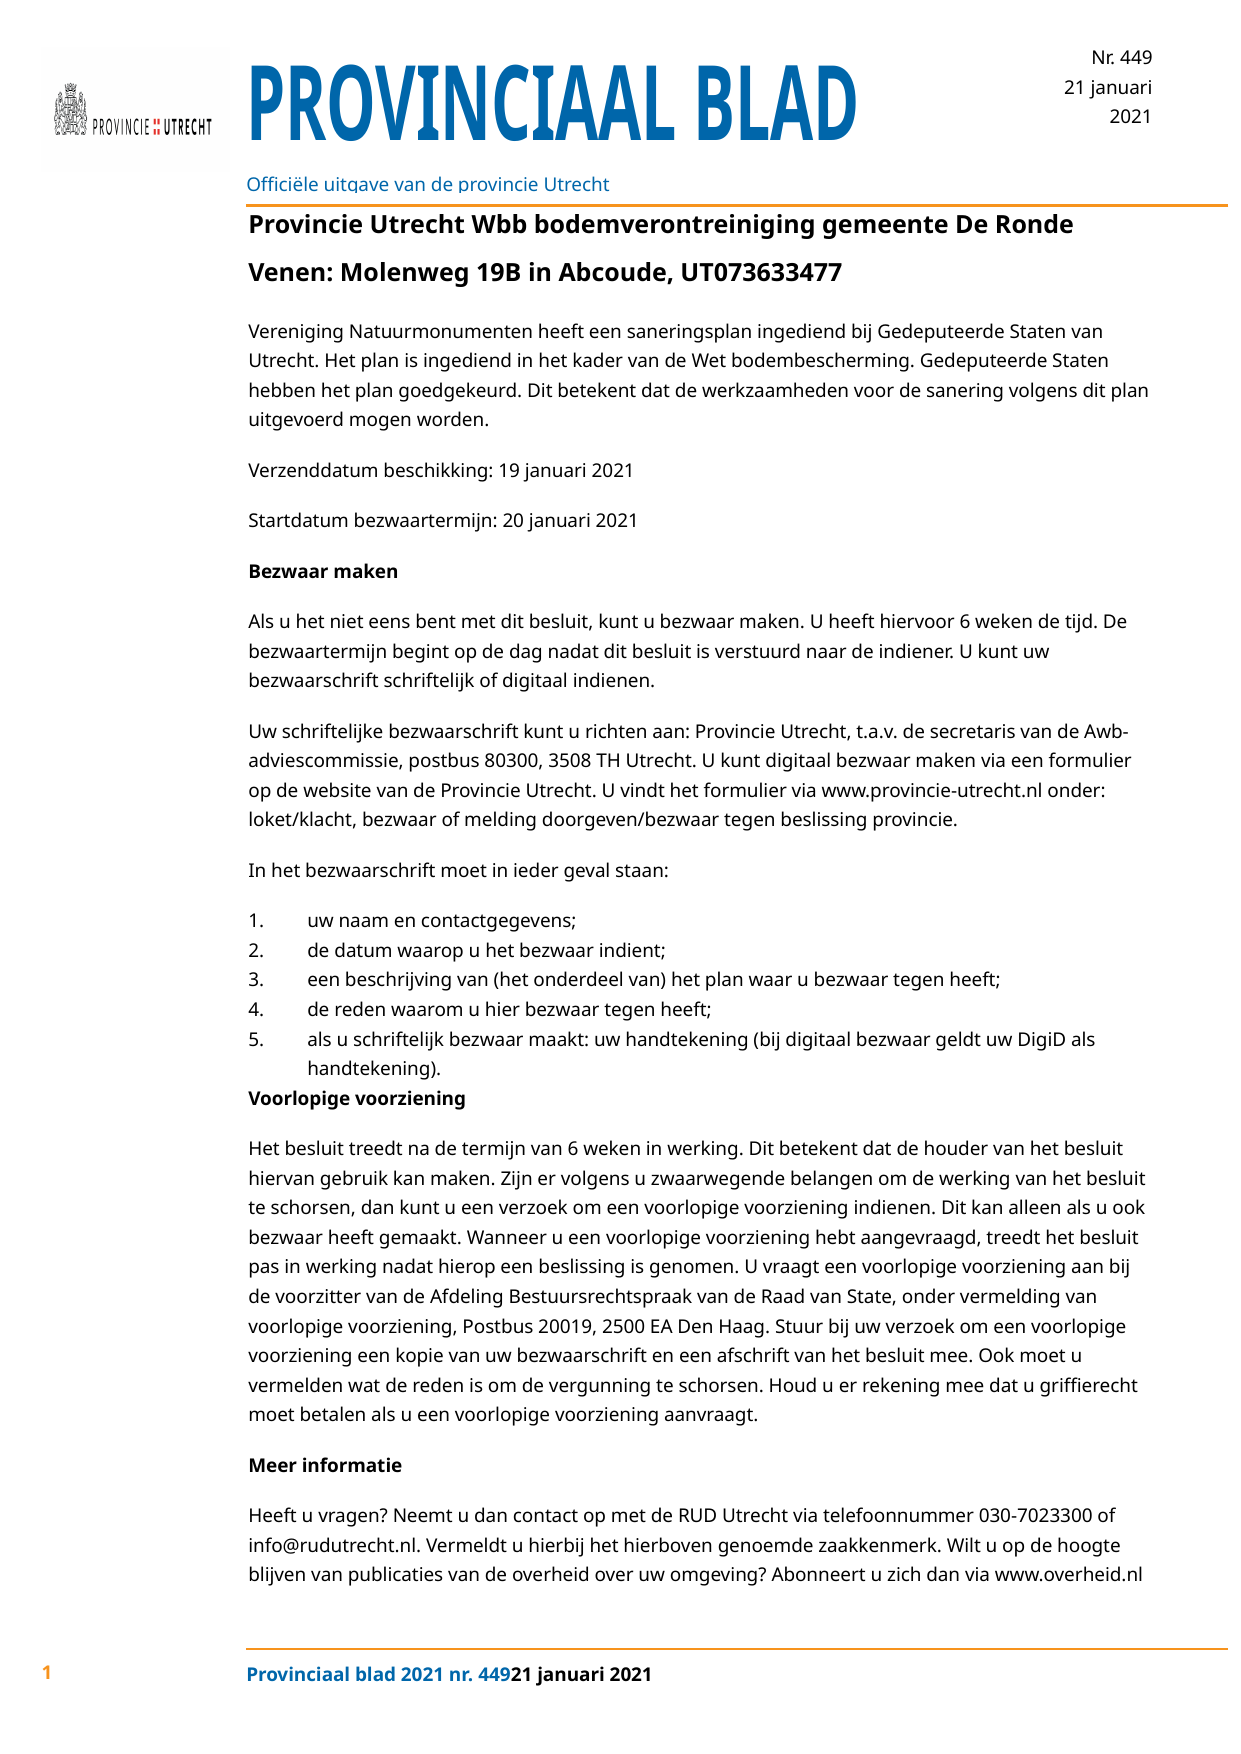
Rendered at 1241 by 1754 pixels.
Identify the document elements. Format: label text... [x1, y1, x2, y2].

text Als u het niet eens bent met dit besluit, kunt u bezwaar maken. U heeft hiervoor 6 weken de tijd. De bezwaartermijn begint op de dag nadat dit besluit is verstuurd naar de indiener. U kunt uw bezwaarschrift schriftelijk of digitaal indienen. [248, 608, 1152, 693]
list uw naam en contactgegevens; [248, 907, 1152, 933]
text Het besluit treedt na de termijn van 6 weken in werking. Dit betekent dat de houder van het besluit hiervan gebruik kan maken. Zijn er volgens u zwaarwegende belangen om de werking van het besluit te schorsen, dan kunt u een verzoek om een voorlopige voorziening indienen. Dit kan alleen als u ook bezwaar heeft gemaakt. Wanneer u een voorlopige voorziening hebt aangevraagd, treedt het besluit pas in werking nadat hierop een beslissing is genomen. U vraagt een voorlopige voorziening aan bij de voorzitter van de Afdeling Bestuursrechtspraak van de Raad van State, onder vermelding van voorlopige voorziening, Postbus 20019, 2500 EA Den Haag. Stuur bij uw verzoek om een voorlopige voorziening een kopie van uw bezwaarschrift en een afschrift van het besluit mee. Ook moet u vermelden wat de reden is om de vergunning te schorsen. Houd u er rekening mee dat u griffierecht moet betalen als u een voorlopige voorziening aanvraagt. [248, 1135, 1152, 1427]
text Startdatum bezwaartermijn: 20 januari 2021 [248, 507, 1152, 533]
list als u schriftelijk bezwaar maakt: uw handtekening (bij digitaal bezwaar geldt uw DigiD als handtekening). [248, 1026, 1152, 1081]
list de datum waarop u het bezwaar indient; [248, 937, 1152, 963]
text Voorlopige voorziening [248, 1085, 1152, 1111]
list de reden waarom u hier bezwaar tegen heeft; [248, 996, 1152, 1022]
text Uw schriftelijke bezwaarschrift kunt u richten aan: Provincie Utrecht, t.a.v. de secretaris van de Awb-adviescommissie, postbus 80300, 3508 TH Utrecht. U kunt digitaal bezwaar maken via een formulier op de website van de Provincie Utrecht. U vindt het formulier via www.provincie-utrecht.nl onder: loket/klacht, bezwaar of melding doorgeven/bezwaar tegen beslissing provincie. [248, 718, 1152, 832]
text Provincie Utrecht Wbb bodemverontreiniging gemeente De Ronde Venen: Molenweg 19B in Abcoude, UT073633477 [248, 207, 1152, 288]
text Vereniging Natuurmonumenten heeft een saneringsplan ingediend bij Gedeputeerde Staten van Utrecht. Het plan is ingediend in het kader van de Wet bodembescherming. Gedeputeerde Staten hebben het plan goedgekeurd. Dit betekent dat de werkzaamheden voor de sanering volgens dit plan uitgevoerd mogen worden. [248, 318, 1152, 432]
text Meer informatie [248, 1452, 1152, 1478]
picture [41, 47, 231, 172]
text Verzenddatum beschikking: 19 januari 2021 [248, 457, 1152, 483]
text Heeft u vragen? Neemt u dan contact op met de RUD Utrecht via telefoonnummer 030-7023300 of info@rudutrecht.nl. Vermeldt u hierbij het hierboven genoemde zaakkenmerk. Wilt u op de hoogte blijven van publicaties van de overheid over uw omgeving? Abonneert u zich dan via www.overheid.nl [248, 1502, 1152, 1587]
list een beschrijving van (het onderdeel van) het plan waar u bezwaar tegen heeft; [248, 967, 1152, 992]
text Bezwaar maken [248, 558, 1152, 584]
text In het bezwaarschrift moet in ieder geval staan: [248, 857, 1152, 883]
